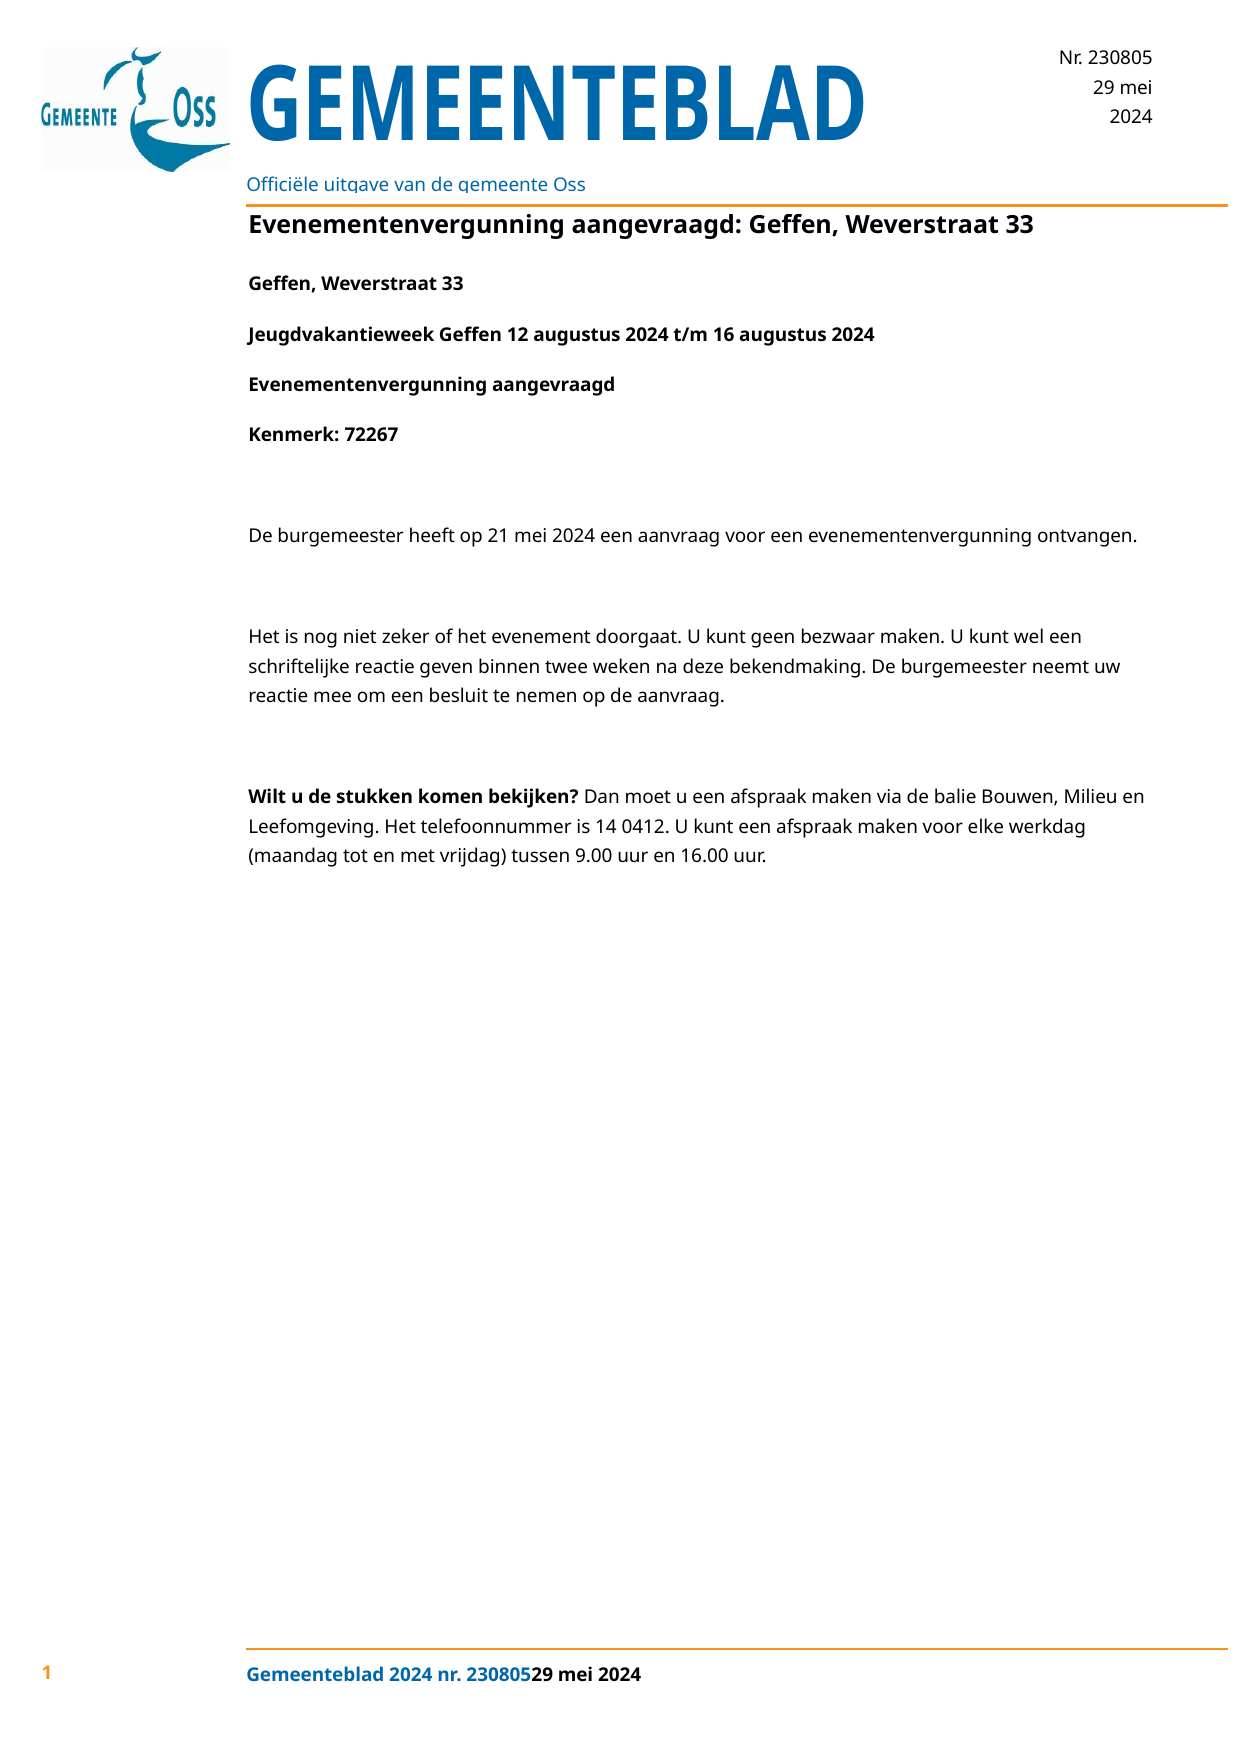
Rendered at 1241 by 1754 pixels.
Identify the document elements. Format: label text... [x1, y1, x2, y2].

text Jeugdvakantieweek Geffen 12 augustus 2024 t/m 16 augustus 2024 [248, 321, 1152, 346]
text Wilt u de stukken komen bekijken? Dan moet u een afspraak maken via de balie Bouwen, Milieu en Leefomgeving. Het telefoonnummer is 14 0412. U kunt een afspraak maken voor elke werkdag (maandag tot en met vrijdag) tussen 9.00 uur en 16.00 uur. [248, 783, 1152, 868]
text Het is nog niet zeker of het evenement doorgaat. U kunt geen bezwaar maken. U kunt wel een schriftelijke reactie geven binnen twee weken na deze bekendmaking. De burgemeester neemt uw reactie mee om een besluit te nemen op de aanvraag. [248, 623, 1152, 708]
text Geffen, Weverstraat 33 [248, 270, 1152, 296]
text De burgemeester heeft op 21 mei 2024 een aanvraag voor een evenementenvergunning ontvangen. [248, 522, 1152, 548]
text Evenementenvergunning aangevraagd: Geffen, Weverstraat 33 [248, 207, 1152, 241]
picture [41, 47, 231, 172]
text Evenementenvergunning aangevraagd [248, 371, 1152, 397]
text Kenmerk: 72267 [248, 422, 1152, 447]
